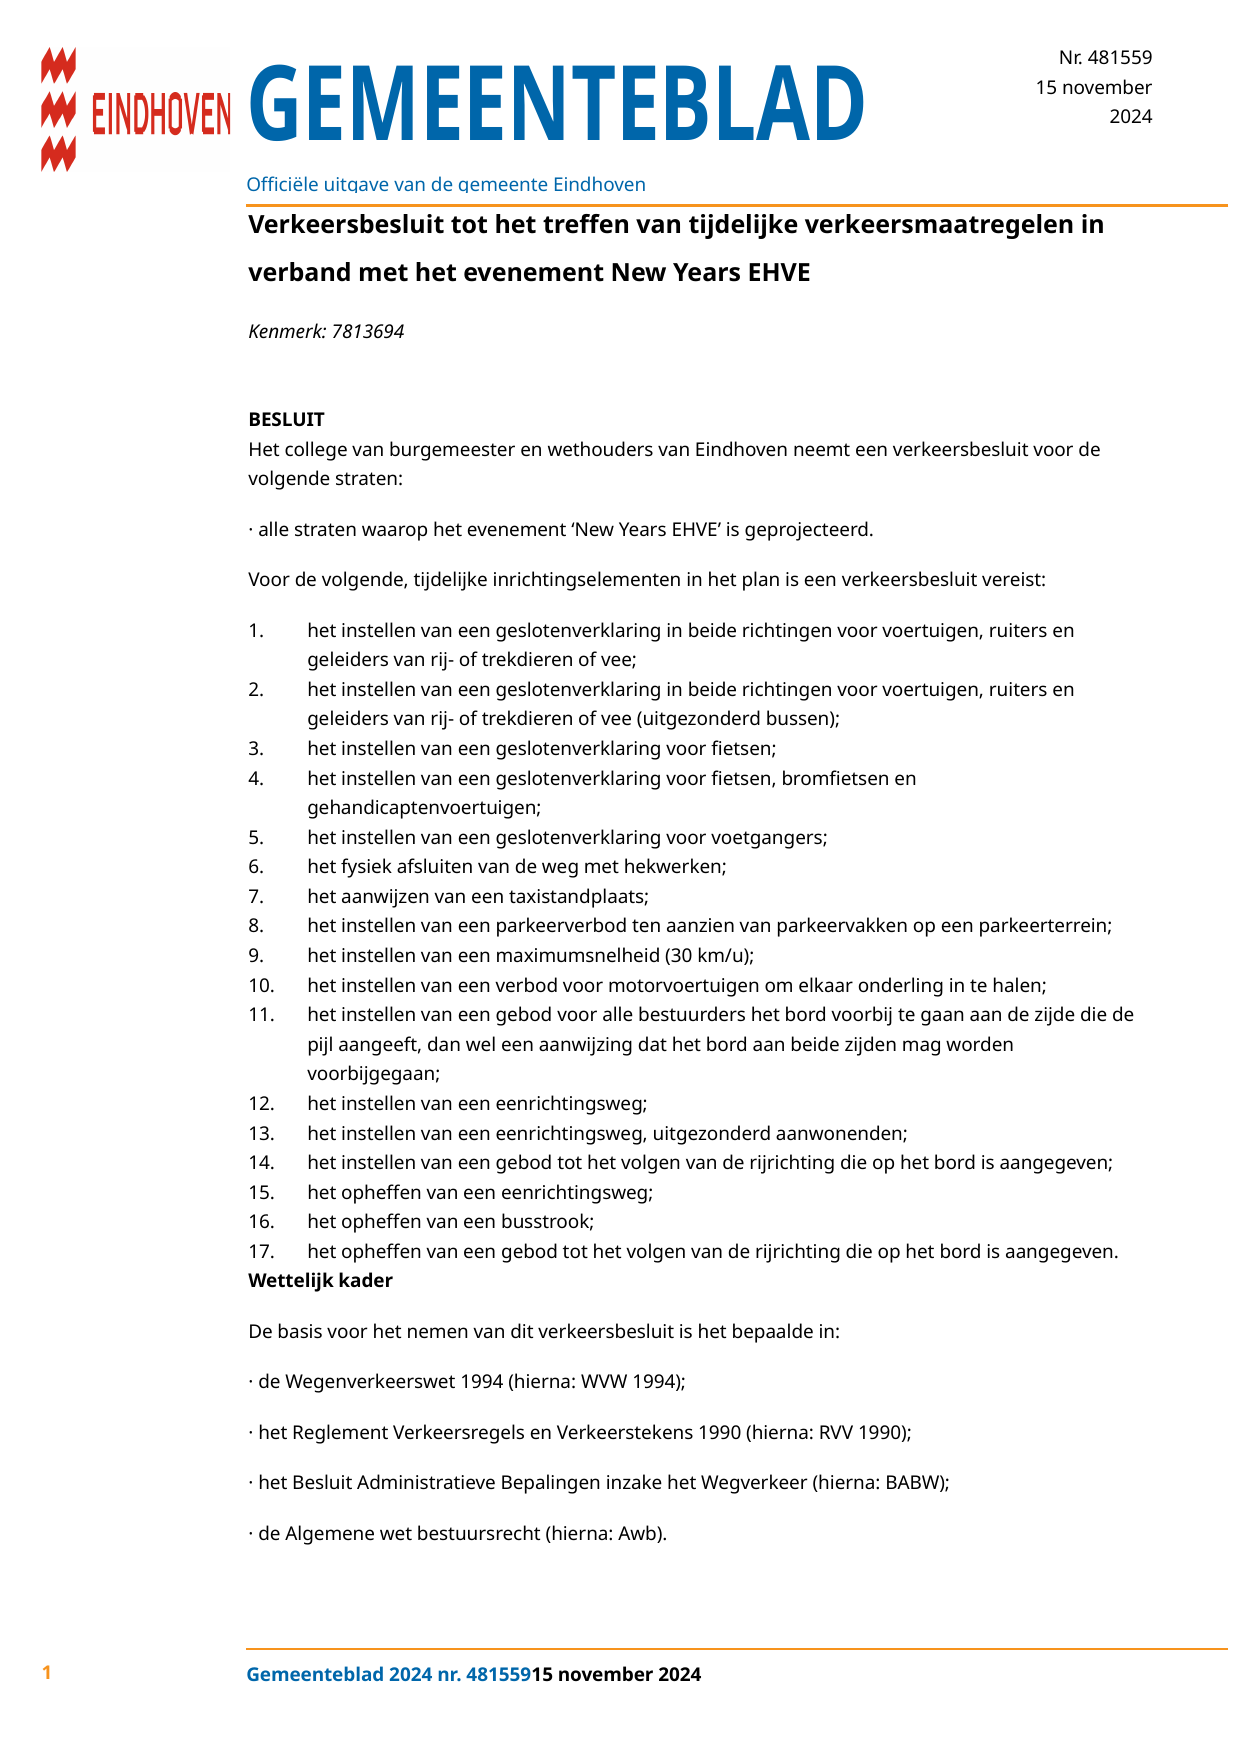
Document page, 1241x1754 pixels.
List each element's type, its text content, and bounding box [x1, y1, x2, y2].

text Verkeersbesluit tot het treffen van tijdelijke verkeersmaatregelen in verband met het evenement New Years EHVE [248, 207, 1152, 288]
text Wettelijk kader [248, 1268, 1152, 1293]
text · het Besluit Administratieve Bepalingen inzake het Wegverkeer (hierna: BABW); [248, 1469, 1152, 1495]
list het fysiek afsluiten van de weg met hekwerken; [248, 853, 1152, 879]
list het instellen van een verbod voor motorvoertuigen om elkaar onderling in te halen; [248, 972, 1152, 997]
list het opheffen van een eenrichtingsweg; [248, 1179, 1152, 1204]
text Het college van burgemeester en wethouders van Eindhoven neemt een verkeersbesluit voor de volgende straten: [248, 436, 1152, 491]
text Kenmerk: 7813694 [248, 318, 1152, 344]
list het instellen van een geslotenverklaring voor voetgangers; [248, 824, 1152, 849]
text · het Reglement Verkeersregels en Verkeerstekens 1990 (hierna: RVV 1990); [248, 1419, 1152, 1444]
list het instellen van een geslotenverklaring voor fietsen, bromfietsen en gehandicaptenvoertuigen; [248, 765, 1152, 820]
text · de Wegenverkeerswet 1994 (hierna: WVW 1994); [248, 1368, 1152, 1394]
list het instellen van een parkeerverbod ten aanzien van parkeervakken op een parkeerterrein; [248, 913, 1152, 938]
list het instellen van een geslotenverklaring in beide richtingen voor voertuigen, ruiters en geleiders van rij- of trekdieren of vee (uitgezonderd bussen); [248, 676, 1152, 731]
text · de Algemene wet bestuursrecht (hierna: Awb). [248, 1520, 1152, 1545]
list het aanwijzen van een taxistandplaats; [248, 883, 1152, 909]
list het instellen van een eenrichtingsweg, uitgezonderd aanwonenden; [248, 1120, 1152, 1145]
list het instellen van een gebod tot het volgen van de rijrichting die op het bord is aangegeven; [248, 1149, 1152, 1175]
text · alle straten waarop het evenement ‘New Years EHVE’ is geprojecteerd. [248, 516, 1152, 542]
list het instellen van een geslotenverklaring voor fietsen; [248, 735, 1152, 761]
text Voor de volgende, tijdelijke inrichtingselementen in het plan is een verkeersbesluit vereist: [248, 566, 1152, 592]
picture [41, 47, 231, 172]
list het opheffen van een gebod tot het volgen van de rijrichting die op het bord is aangegeven. [248, 1238, 1152, 1264]
list het instellen van een gebod voor alle bestuurders het bord voorbij te gaan aan de zijde die de pijl aangeeft, dan wel een aanwijzing dat het bord aan beide zijden mag worden voorbijgegaan; [248, 1001, 1152, 1086]
list het opheffen van een busstrook; [248, 1208, 1152, 1234]
text BESLUIT [248, 406, 1152, 432]
text De basis voor het nemen van dit verkeersbesluit is het bepaalde in: [248, 1318, 1152, 1344]
list het instellen van een geslotenverklaring in beide richtingen voor voertuigen, ruiters en geleiders van rij- of trekdieren of vee; [248, 617, 1152, 672]
list het instellen van een maximumsnelheid (30 km/u); [248, 942, 1152, 968]
list het instellen van een eenrichtingsweg; [248, 1090, 1152, 1116]
